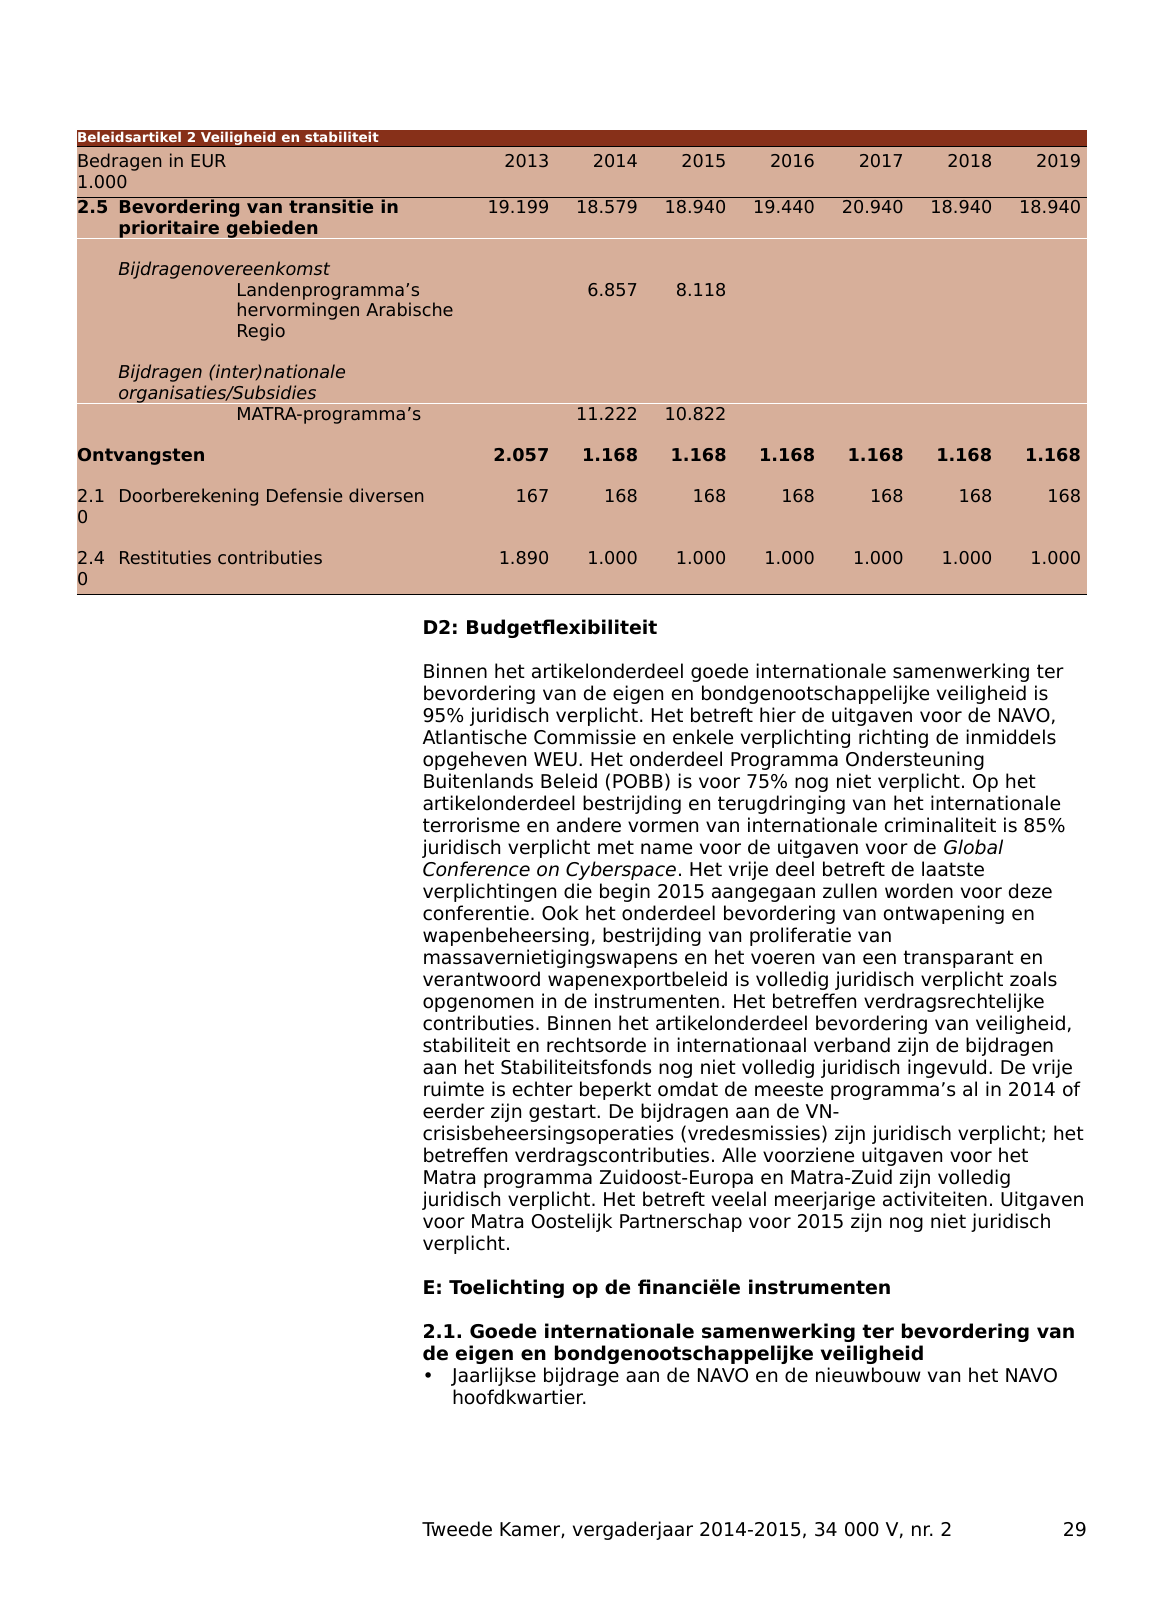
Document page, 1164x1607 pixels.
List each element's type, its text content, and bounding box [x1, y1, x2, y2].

table_cell [998, 280, 1087, 342]
table_cell [466, 362, 555, 403]
table_cell [230, 465, 466, 486]
table_cell [998, 239, 1087, 259]
table_cell 2019 [998, 147, 1087, 197]
table_cell [909, 280, 998, 342]
table_cell 20.940 [821, 198, 909, 238]
table_cell 168 [644, 486, 732, 527]
table_cell 1.000 [644, 548, 732, 594]
table_cell [555, 424, 644, 445]
table_cell [230, 445, 466, 465]
table_cell [821, 259, 909, 280]
table_cell [77, 280, 112, 342]
table_cell [821, 362, 909, 403]
table_cell 1.168 [732, 445, 821, 465]
table_cell 1.168 [555, 445, 644, 465]
table_cell 1.168 [998, 445, 1087, 465]
table_cell [466, 527, 555, 548]
table_cell 6.857 [555, 280, 644, 342]
table_cell [732, 280, 821, 342]
table_cell 11.222 [555, 404, 644, 424]
table_cell 2013 [466, 147, 555, 197]
table_cell [230, 147, 466, 197]
table_cell [821, 465, 909, 486]
table_cell 1.000 [821, 548, 909, 594]
table_cell 1.168 [821, 445, 909, 465]
table_cell [998, 424, 1087, 445]
table_cell [77, 259, 112, 280]
table_cell 1.000 [909, 548, 998, 594]
table_cell [732, 362, 821, 403]
table_cell 19.440 [732, 198, 821, 238]
table_cell [112, 239, 230, 259]
table_cell Bedragen in EUR 1.000 [77, 147, 230, 197]
table_cell [77, 465, 112, 486]
table_cell [909, 465, 998, 486]
table_cell [909, 259, 998, 280]
table_cell [732, 239, 821, 259]
table_cell Bijdragenovereenkomst [112, 259, 466, 280]
table_cell [909, 424, 998, 445]
text Binnen het artikelonderdeel goede internationale samenwerking ter bevordering van de eigen en bondgenootschappelijke veiligheid is 95% juridisch verplicht. Het betreft hier de uitgaven voor de NAVO, Atlantische Commissie en enkele verplichting richting de inmiddels opgeheven WEU. Het onderdeel Programma Ondersteuning Buitenlands Beleid (POBB) is voor 75% nog niet verplicht. Op het artikelonderdeel bestrijding en terugdringing van het internationale terrorisme en andere vormen van internationale criminaliteit is 85% juridisch verplicht met name voor de uitgaven voor de Global Conference on Cyberspace. Het vrije deel betreft de laatste verplichtingen die begin 2015 aangegaan zullen worden voor deze conferentie. Ook het onderdeel bevordering van ontwapening en wapenbeheersing, bestrijding van proliferatie van massavernietigingswapens en het voeren van een transparant en verantwoord wapenexportbeleid is volledig juridisch verplicht zoals opgenomen in de instrumenten. Het betreffen verdragsrechtelijke contributies. Binnen het artikelonderdeel bevordering van veiligheid, stabiliteit en rechtsorde in internationaal verband zijn de bijdragen aan het Stabiliteitsfonds nog niet volledig juridisch ingevuld. De vrije ruimte is echter beperkt omdat de meeste programma’s al in 2014 of eerder zijn gestart. De bijdragen aan de VN-crisisbeheersingsoperaties (vredesmissies) zijn juridisch verplicht; het betreffen verdragscontributies. Alle voorziene uitgaven voor het Matra programma Zuidoost-Europa en Matra-Zuid zijn volledig juridisch verplicht. Het betreft veelal meerjarige activiteiten. Uitgaven voor Matra Oostelijk Partnerschap voor 2015 zijn nog niet juridisch verplicht. [422, 661, 1087, 1255]
table_cell 18.579 [555, 198, 644, 238]
subtitle D2: Budgetflexibiliteit [422, 617, 1087, 639]
table_cell [644, 424, 732, 445]
table_cell [555, 527, 644, 548]
table_cell Bevordering van transitie in prioritaire gebieden [112, 198, 466, 238]
table_cell [909, 527, 998, 548]
table_cell [998, 342, 1087, 362]
table_cell [821, 280, 909, 342]
table_cell 18.940 [998, 198, 1087, 238]
table_cell 2018 [909, 147, 998, 197]
table_cell [909, 404, 998, 424]
table_cell [466, 280, 555, 342]
table_cell 2.10 [77, 486, 112, 527]
table_cell [732, 527, 821, 548]
table_cell 167 [466, 486, 555, 527]
table_cell [821, 239, 909, 259]
table_cell MATRA-programma’s [230, 404, 466, 424]
table_cell [909, 342, 998, 362]
table_cell [466, 465, 555, 486]
table_cell [112, 404, 230, 424]
table_cell 10.822 [644, 404, 732, 424]
table_cell 2.057 [466, 445, 555, 465]
table_cell [821, 404, 909, 424]
subtitle 2.1. Goede internationale samenwerking ter bevordering van de eigen en bondgenootschappelijke veiligheid [422, 1321, 1087, 1365]
table_cell [821, 342, 909, 362]
table_header Beleidsartikel 2 Veiligheid en stabiliteit [77, 130, 1087, 146]
table_cell 1.000 [998, 548, 1087, 594]
table_cell 2016 [732, 147, 821, 197]
table_cell [230, 424, 466, 445]
table_cell 18.940 [909, 198, 998, 238]
table_cell Ontvangsten [77, 445, 230, 465]
table_cell 19.199 [466, 198, 555, 238]
table_cell 1.168 [644, 445, 732, 465]
subtitle E: Toelichting op de financiële instrumenten [422, 1277, 1087, 1299]
table_cell 2.5 [77, 198, 112, 238]
table_cell Restituties contributies [112, 548, 466, 594]
table_cell 1.000 [732, 548, 821, 594]
table_cell [644, 342, 732, 362]
table_cell [230, 342, 466, 362]
table_cell [998, 404, 1087, 424]
table_cell 168 [998, 486, 1087, 527]
table_cell [644, 465, 732, 486]
table_cell [909, 239, 998, 259]
table_cell [998, 362, 1087, 403]
table_cell [77, 362, 112, 403]
table_cell [732, 342, 821, 362]
table_cell [732, 465, 821, 486]
table_cell [555, 239, 644, 259]
table_cell [821, 527, 909, 548]
table_cell [230, 239, 466, 259]
table_cell [998, 465, 1087, 486]
table_cell [644, 259, 732, 280]
table_cell 168 [732, 486, 821, 527]
table_cell [555, 465, 644, 486]
table_cell [466, 404, 555, 424]
table_cell [555, 342, 644, 362]
table_cell [998, 527, 1087, 548]
table_cell [466, 424, 555, 445]
table_cell [112, 424, 230, 445]
table_cell 168 [555, 486, 644, 527]
table_cell [466, 342, 555, 362]
text • Jaarlijkse bijdrage aan de NAVO en de nieuwbouw van het NAVO hoofdkwartier. [422, 1365, 1087, 1409]
table_cell [732, 424, 821, 445]
table_cell [732, 404, 821, 424]
table_cell [466, 239, 555, 259]
table_cell [112, 342, 230, 362]
table_cell [77, 239, 112, 259]
table_cell [644, 527, 732, 548]
table_cell [466, 259, 555, 280]
table_cell 168 [821, 486, 909, 527]
table_cell [909, 362, 998, 403]
table_cell 18.940 [644, 198, 732, 238]
table_cell 2.40 [77, 548, 112, 594]
table_cell 1.000 [555, 548, 644, 594]
table_cell 2014 [555, 147, 644, 197]
table_cell [112, 465, 230, 486]
table_cell Landenprogramma’s hervormingen Arabische Regio [230, 280, 466, 342]
table_cell [112, 280, 230, 342]
table_cell [644, 239, 732, 259]
table_cell [230, 527, 466, 548]
table_cell [644, 362, 732, 403]
table_cell [998, 259, 1087, 280]
table_cell [112, 527, 230, 548]
table_cell [555, 362, 644, 403]
table_cell [77, 342, 112, 362]
table_cell 1.890 [466, 548, 555, 594]
table_cell 1.168 [909, 445, 998, 465]
table_cell [77, 404, 112, 424]
table_cell 2015 [644, 147, 732, 197]
table_cell [77, 424, 112, 445]
table_cell 8.118 [644, 280, 732, 342]
table_cell 168 [909, 486, 998, 527]
table_cell [732, 259, 821, 280]
table_cell Doorberekening Defensie diversen [112, 486, 466, 527]
table_cell [77, 527, 112, 548]
table_cell [555, 259, 644, 280]
table_cell 2017 [821, 147, 909, 197]
table_cell [821, 424, 909, 445]
table_cell Bijdragen (inter)nationale organisaties/Subsidies [112, 362, 466, 403]
